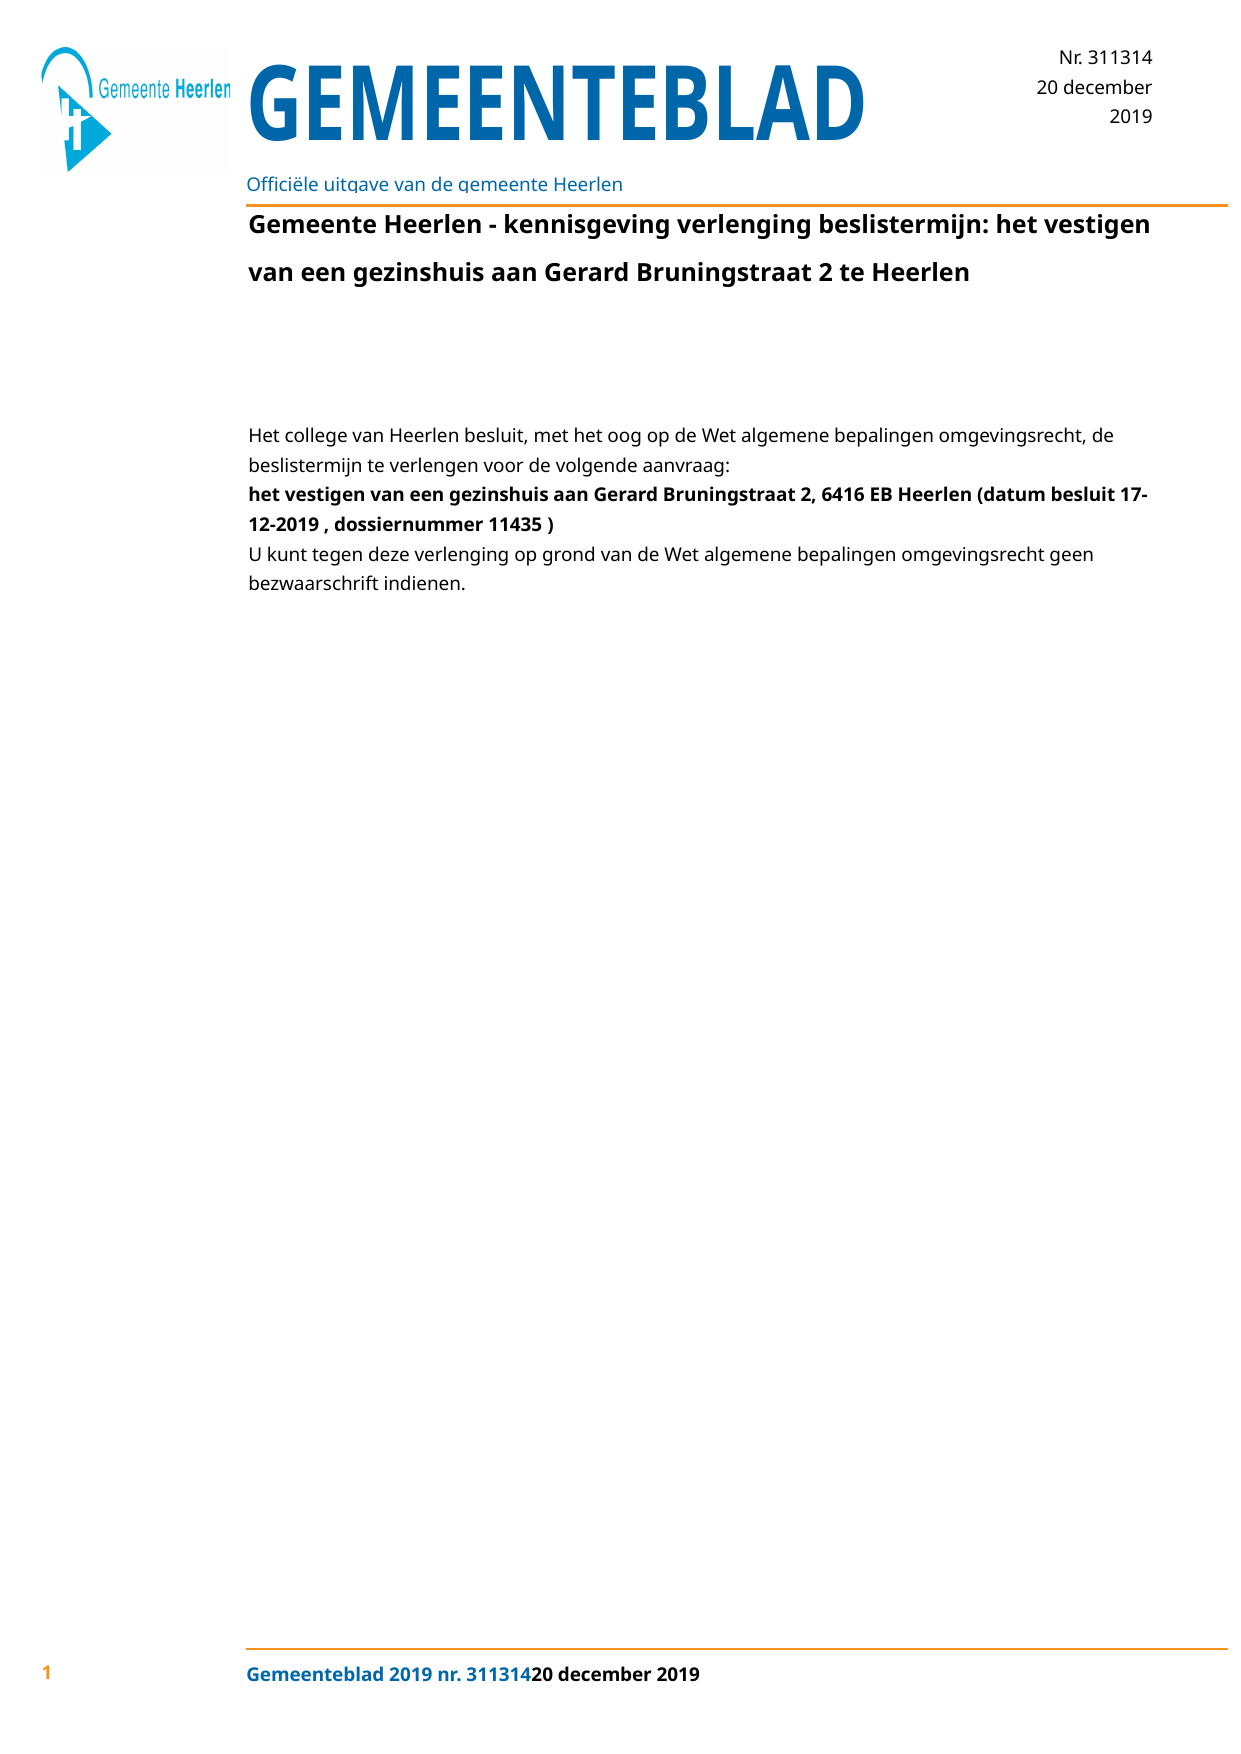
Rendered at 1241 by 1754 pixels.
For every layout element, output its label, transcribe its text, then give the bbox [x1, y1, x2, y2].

text Het college van Heerlen besluit, met het oog op de Wet algemene bepalingen omgevingsrecht, de beslistermijn te verlengen voor de volgende aanvraag: [248, 422, 1152, 478]
picture [41, 47, 231, 172]
picture [41, 47, 59, 70]
text het vestigen van een gezinshuis aan Gerard Bruningstraat 2, 6416 EB Heerlen (datum besluit 17-12-2019 , dossiernummer 11435 ) [248, 482, 1152, 537]
text U kunt tegen deze verlenging op grond van de Wet algemene bepalingen omgevingsrecht geen bezwaarschrift indienen. [248, 541, 1152, 596]
text Gemeente Heerlen - kennisgeving verlenging beslistermijn: het vestigen van een gezinshuis aan Gerard Bruningstraat 2 te Heerlen [248, 207, 1152, 288]
